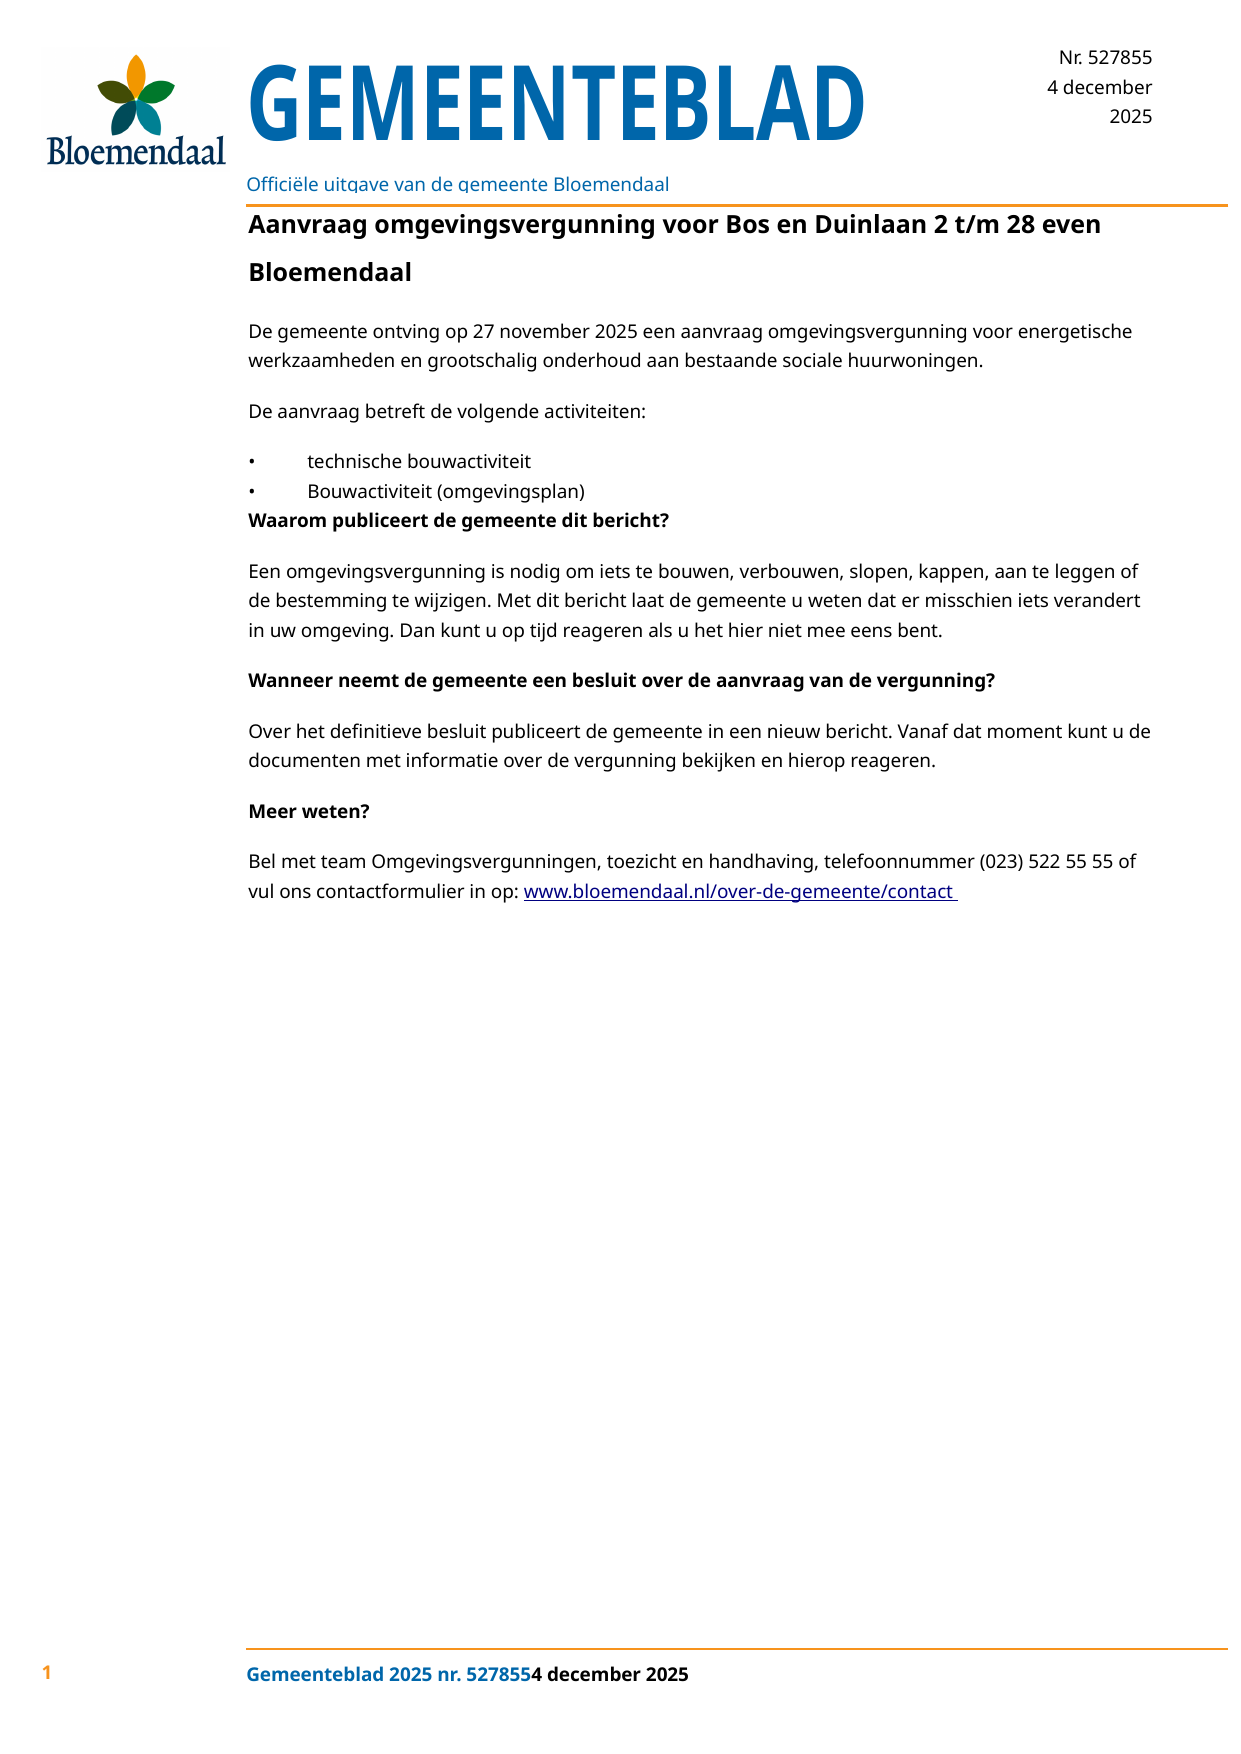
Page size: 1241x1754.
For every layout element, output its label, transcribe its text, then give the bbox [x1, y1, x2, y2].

text Een omgevingsvergunning is nodig om iets te bouwen, verbouwen, slopen, kappen, aan te leggen of de bestemming te wijzigen. Met dit bericht laat de gemeente u weten dat er misschien iets verandert in uw omgeving. Dan kunt u op tijd reageren als u het hier niet mee eens bent. [248, 558, 1152, 643]
text De gemeente ontving op 27 november 2025 een aanvraag omgevingsvergunning voor energetische werkzaamheden en grootschalig onderhoud aan bestaande sociale huurwoningen. [248, 318, 1152, 373]
text Bel met team Omgevingsvergunningen, toezicht en handhaving, telefoonnummer (023) 522 55 55 of vul ons contactformulier in op: www.bloemendaal.nl/over-de-gemeente/contact [248, 848, 1152, 904]
picture [41, 47, 231, 172]
list Bouwactiviteit (omgevingsplan) [248, 478, 1152, 504]
text Waarom publiceert de gemeente dit bericht? [248, 507, 1152, 533]
text Wanneer neemt de gemeente een besluit over de aanvraag van de vergunning? [248, 667, 1152, 693]
text Aanvraag omgevingsvergunning voor Bos en Duinlaan 2 t/m 28 even Bloemendaal [248, 207, 1152, 288]
text Over het definitieve besluit publiceert de gemeente in een nieuw bericht. Vanaf dat moment kunt u de documenten met informatie over de vergunning bekijken en hierop reageren. [248, 718, 1152, 773]
list technische bouwactiviteit [248, 448, 1152, 474]
text De aanvraag betreft de volgende activiteiten: [248, 398, 1152, 424]
text Meer weten? [248, 798, 1152, 824]
